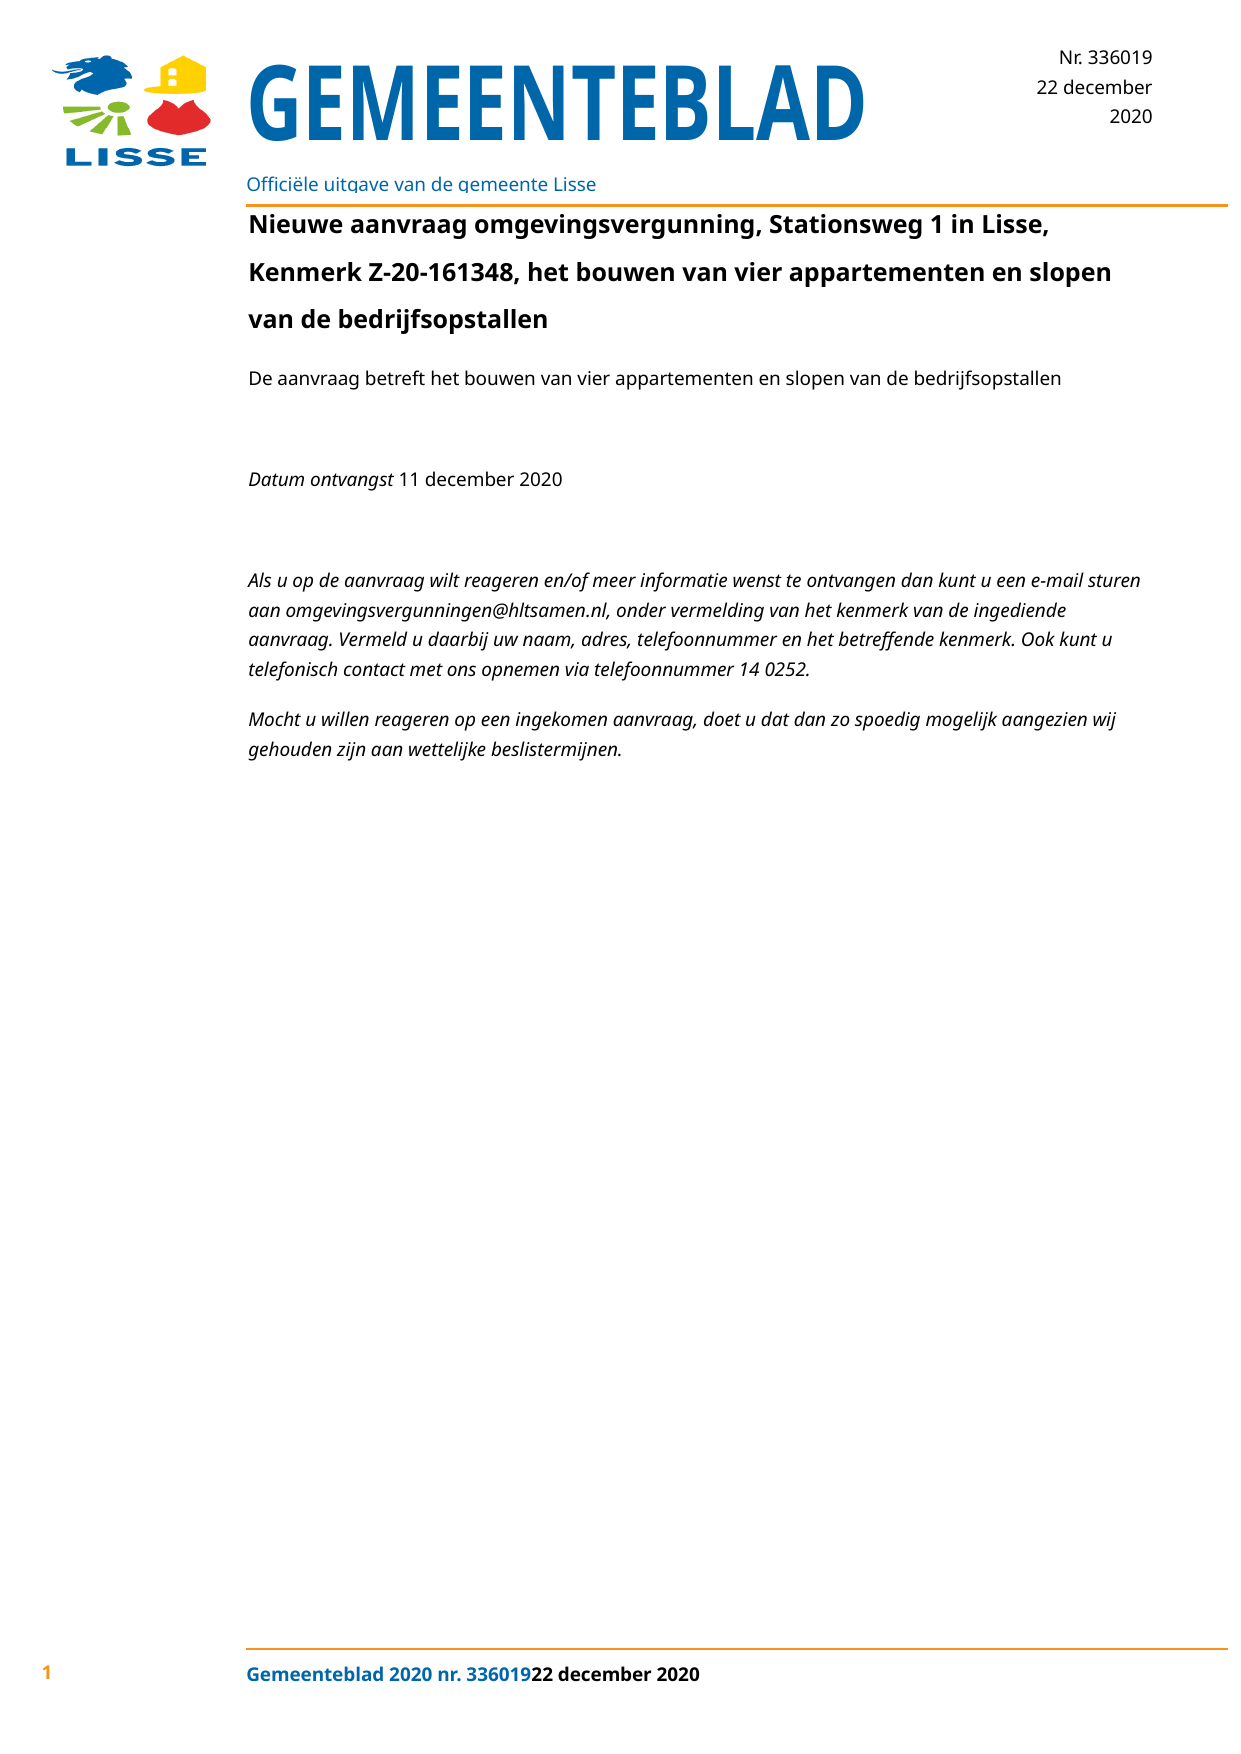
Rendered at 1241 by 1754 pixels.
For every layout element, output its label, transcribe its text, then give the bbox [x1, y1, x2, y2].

text Mocht u willen reageren op een ingekomen aanvraag, doet u dat dan zo spoedig mogelijk aangezien wij gehouden zijn aan wettelijke beslistermijnen. [248, 706, 1152, 762]
text Datum ontvangst 11 december 2020 [248, 466, 1152, 492]
text Nieuwe aanvraag omgevingsvergunning, Stationsweg 1 in Lisse, Kenmerk Z-20-161348, het bouwen van vier appartementen en slopen van de bedrijfsopstallen [248, 207, 1152, 336]
text De aanvraag betreft het bouwen van vier appartementen en slopen van de bedrijfsopstallen [248, 366, 1152, 391]
text Als u op de aanvraag wilt reageren en/of meer informatie wenst te ontvangen dan kunt u een e-mail sturen aan omgevingsvergunningen@hltsamen.nl, onder vermelding van het kenmerk van de ingediende aanvraag. Vermeld u daarbij uw naam, adres, telefoonnummer en het betreffende kenmerk. Ook kunt u telefonisch contact met ons opnemen via telefoonnummer 14 0252. [248, 567, 1152, 682]
picture [41, 47, 231, 172]
